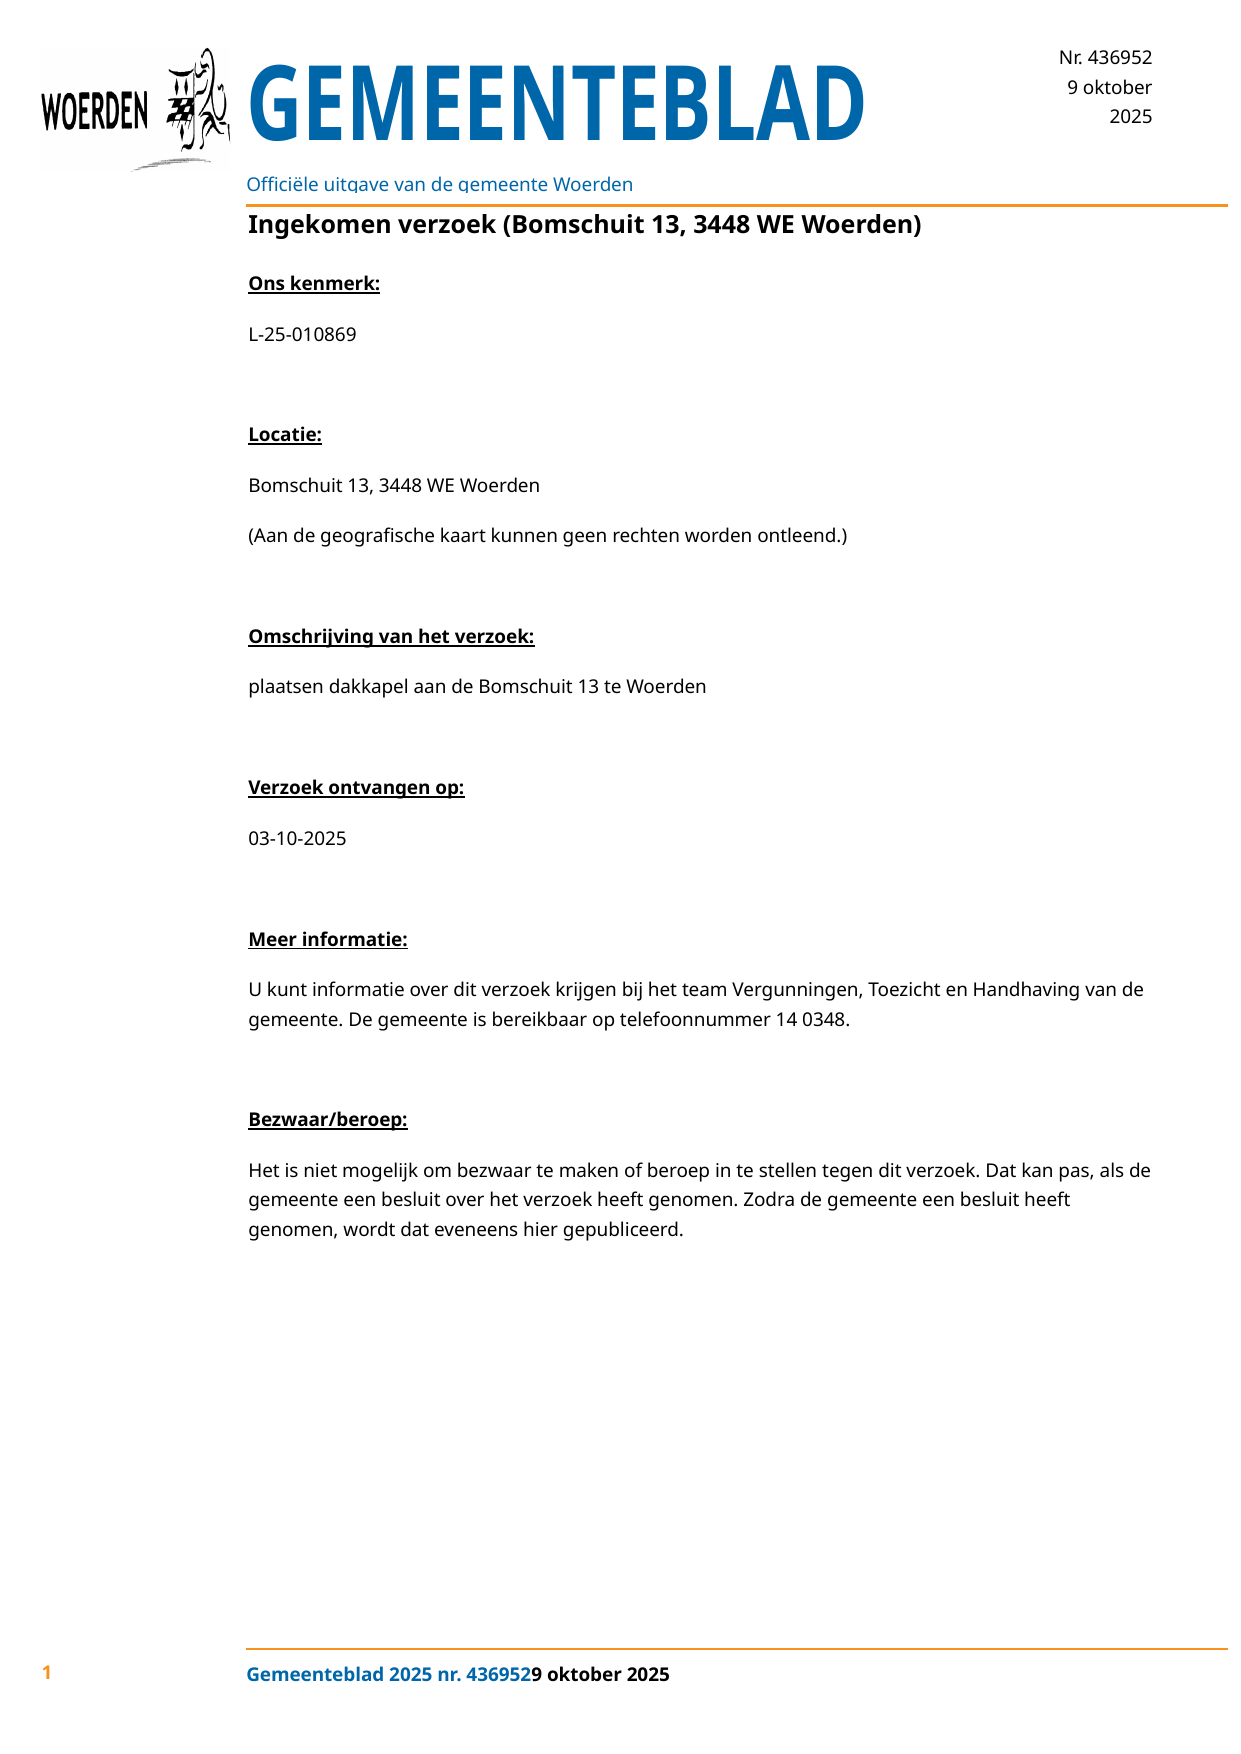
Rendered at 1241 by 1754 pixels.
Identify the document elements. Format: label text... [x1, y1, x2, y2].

text Het is niet mogelijk om bezwaar te maken of beroep in te stellen tegen dit verzoek. Dat kan pas, als de gemeente een besluit over het verzoek heeft genomen. Zodra de gemeente een besluit heeft genomen, wordt dat eveneens hier gepubliceerd. [248, 1157, 1152, 1242]
text Meer informatie: [248, 926, 1152, 951]
text Verzoek ontvangen op: [248, 774, 1152, 800]
text L-25-010869 [248, 321, 1152, 346]
text U kunt informatie over dit verzoek krijgen bij het team Vergunningen, Toezicht en Handhaving van de gemeente. De gemeente is bereikbaar op telefoonnummer 14 0348. [248, 976, 1152, 1031]
text Ingekomen verzoek (Bomschuit 13, 3448 WE Woerden) [248, 207, 1152, 241]
text Bezwaar/beroep: [248, 1107, 1152, 1132]
text Omschrijving van het verzoek: [248, 623, 1152, 649]
picture [41, 47, 231, 172]
text (Aan de geografische kaart kunnen geen rechten worden ontleend.) [248, 522, 1152, 548]
text plaatsen dakkapel aan de Bomschuit 13 te Woerden [248, 674, 1152, 699]
text Bomschuit 13, 3448 WE Woerden [248, 472, 1152, 498]
text Locatie: [248, 422, 1152, 447]
text Ons kenmerk: [248, 270, 1152, 296]
text 03-10-2025 [248, 825, 1152, 851]
